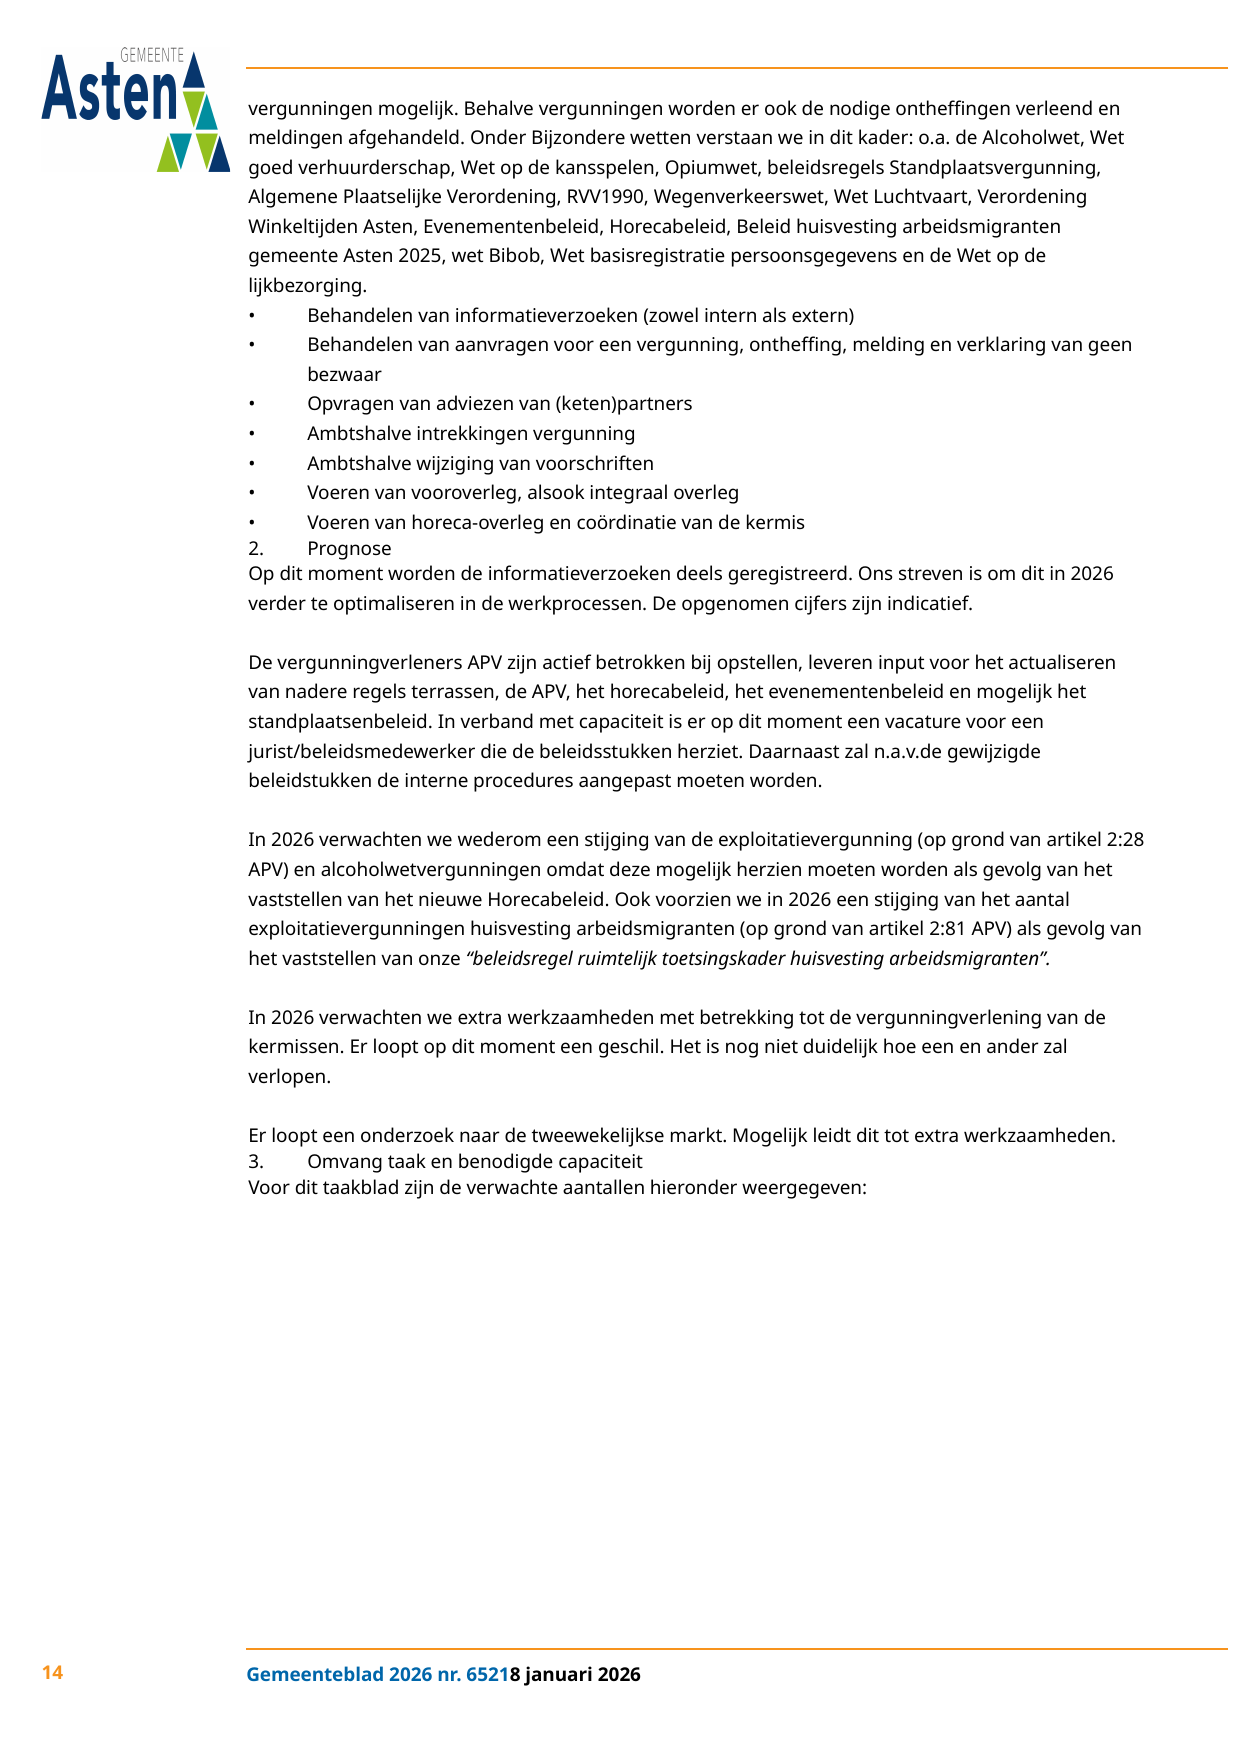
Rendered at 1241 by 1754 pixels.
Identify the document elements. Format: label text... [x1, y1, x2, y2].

table_cell vergunningen mogelijk. Behalve vergunningen worden er ook de nodige ontheffingen verleend en meldingen afgehandeld. Onder Bijzondere wetten verstaan we in dit kader: o.a. de Alcoholwet, Wet goed verhuurderschap, Wet op de kansspelen, Opiumwet, beleidsregels Standplaatsvergunning, Algemene Plaatselijke Verordening, RVV1990, Wegenverkeerswet, Wet Luchtvaart, Verordening Winkeltijden Asten, Evenementenbeleid, Horecabeleid, Beleid huisvesting arbeidsmigranten gemeente Asten 2025, wet Bibob, Wet basisregistratie persoonsgegevens en de Wet op de lijkbezorging. Behandelen van informatieverzoeken (zowel intern als extern) Behandelen van aanvragen voor een vergunning, ontheffing, melding en verklaring van geen bezwaar Opvragen van adviezen van (keten)partners Ambtshalve intrekkingen vergunning Ambtshalve wijziging van voorschriften Voeren van vooroverleg, alsook integraal overleg Voeren van horeca-overleg en coördinatie van de kermis [248, 95, 1152, 535]
table_cell Omvang taak en benodigde capaciteit [248, 1148, 1152, 1174]
table_cell Op dit moment worden de informatieverzoeken deels geregistreerd. Ons streven is om dit in 2026 verder te optimaliseren in de werkprocessen. De opgenomen cijfers zijn indicatief. De vergunningverleners APV zijn actief betrokken bij opstellen, leveren input voor het actualiseren van nadere regels terrassen, de APV, het horecabeleid, het evenementenbeleid en mogelijk het standplaatsenbeleid. In verband met capaciteit is er op dit moment een vacature voor een jurist/beleidsmedewerker die de beleidsstukken herziet. Daarnaast zal n.a.v.de gewijzigde beleidstukken de interne procedures aangepast moeten worden. In 2026 verwachten we wederom een stijging van de exploitatievergunning (op grond van artikel 2:28 APV) en alcoholwetvergunningen omdat deze mogelijk herzien moeten worden als gevolg van het vaststellen van het nieuwe Horecabeleid. Ook voorzien we in 2026 een stijging van het aantal exploitatievergunningen huisvesting arbeidsmigranten (op grond van artikel 2:81 APV) als gevolg van het vaststellen van onze “beleidsregel ruimtelijk toetsingskader huisvesting arbeidsmigranten”. In 2026 verwachten we extra werkzaamheden met betrekking tot de vergunningverlening van de kermissen. Er loopt op dit moment een geschil. Het is nog niet duidelijk hoe een en ander zal verlopen. Er loopt een onderzoek naar de tweewekelijkse markt. Mogelijk leidt dit tot extra werkzaamheden. [248, 560, 1152, 1148]
picture [41, 47, 231, 172]
table_cell Voor dit taakblad zijn de verwachte aantallen hieronder weergegeven: [248, 1174, 1152, 1259]
table_cell Prognose [248, 535, 1152, 560]
